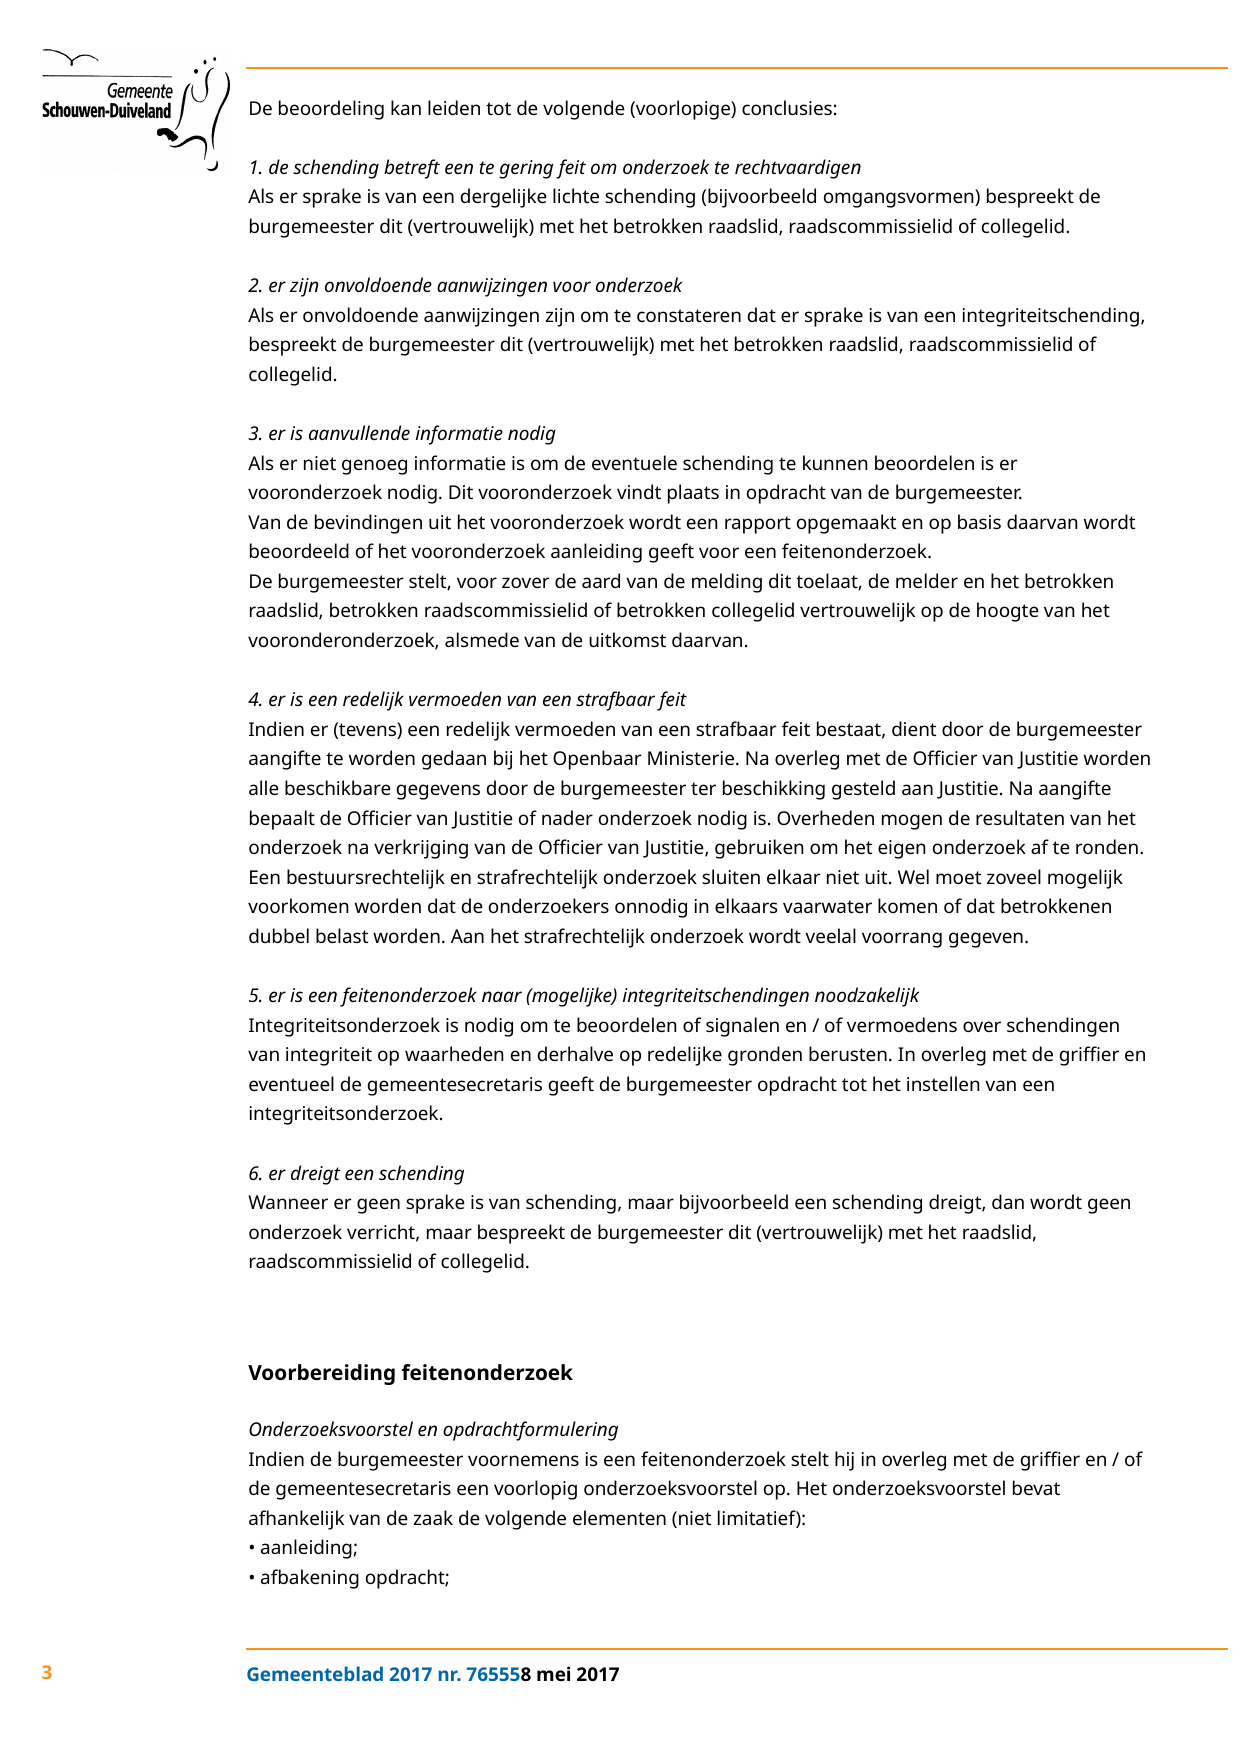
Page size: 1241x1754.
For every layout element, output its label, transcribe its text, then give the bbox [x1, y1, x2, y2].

text Als er onvoldoende aanwijzingen zijn om te constateren dat er sprake is van een integriteitschending, bespreekt de burgemeester dit (vertrouwelijk) met het betrokken raadslid, raadscommissielid of collegelid. [248, 302, 1152, 387]
text • afbakening opdracht; [248, 1564, 1152, 1590]
text 6. er dreigt een schending [248, 1160, 1152, 1186]
text 5. er is een feitenonderzoek naar (mogelijke) integriteitschendingen noodzakelijk [248, 982, 1152, 1008]
text • aanleiding; [248, 1534, 1152, 1560]
text 2. er zijn onvoldoende aanwijzingen voor onderzoek [248, 272, 1152, 298]
picture [41, 47, 231, 172]
text Voorbereiding feitenonderzoek [248, 1358, 1152, 1387]
text burgemeester dit (vertrouwelijk) met het betrokken raadslid, raadscommissielid of collegelid. [248, 213, 1152, 239]
text Wanneer er geen sprake is van schending, maar bijvoorbeeld een schending dreigt, dan wordt geen onderzoek verricht, maar bespreekt de burgemeester dit (vertrouwelijk) met het raadslid, raadscommissielid of collegelid. [248, 1189, 1152, 1274]
text Van de bevindingen uit het vooronderzoek wordt een rapport opgemaakt en op basis daarvan wordt beoordeeld of het vooronderzoek aanleiding geeft voor een feitenonderzoek. [248, 509, 1152, 564]
text Indien de burgemeester voornemens is een feitenonderzoek stelt hij in overleg met de griffier en / of de gemeentesecretaris een voorlopig onderzoeksvoorstel op. Het onderzoeksvoorstel bevat afhankelijk van de zaak de volgende elementen (niet limitatief): [248, 1446, 1152, 1531]
text Als er sprake is van een dergelijke lichte schending (bijvoorbeeld omgangsvormen) bespreekt de [248, 183, 1152, 209]
text Indien er (tevens) een redelijk vermoeden van een strafbaar feit bestaat, dient door de burgemeester aangifte te worden gedaan bij het Openbaar Ministerie. Na overleg met de Officier van Justitie worden alle beschikbare gegevens door de burgemeester ter beschikking gesteld aan Justitie. Na aangifte bepaalt de Officier van Justitie of nader onderzoek nodig is. Overheden mogen de resultaten van het onderzoek na verkrijging van de Officier van Justitie, gebruiken om het eigen onderzoek af te ronden. [248, 716, 1152, 860]
text De burgemeester stelt, voor zover de aard van de melding dit toelaat, de melder en het betrokken raadslid, betrokken raadscommissielid of betrokken collegelid vertrouwelijk op de hoogte van het vooronderonderzoek, alsmede van de uitkomst daarvan. [248, 568, 1152, 653]
text 3. er is aanvullende informatie nodig [248, 420, 1152, 446]
text 4. er is een redelijk vermoeden van een strafbaar feit [248, 686, 1152, 712]
text 1. de schending betreft een te gering feit om onderzoek te rechtvaardigen [248, 154, 1152, 180]
text Als er niet genoeg informatie is om de eventuele schending te kunnen beoordelen is er vooronderzoek nodig. Dit vooronderzoek vindt plaats in opdracht van de burgemeester. [248, 450, 1152, 505]
text De beoordeling kan leiden tot de volgende (voorlopige) conclusies: [248, 95, 1152, 121]
text Onderzoeksvoorstel en opdrachtformulering [248, 1416, 1152, 1442]
text Integriteitsonderzoek is nodig om te beoordelen of signalen en / of vermoedens over schendingen van integriteit op waarheden en derhalve op redelijke gronden berusten. In overleg met de griffier en eventueel de gemeentesecretaris geeft de burgemeester opdracht tot het instellen van een integriteitsonderzoek. [248, 1012, 1152, 1126]
text Een bestuursrechtelijk en strafrechtelijk onderzoek sluiten elkaar niet uit. Wel moet zoveel mogelijk voorkomen worden dat de onderzoekers onnodig in elkaars vaarwater komen of dat betrokkenen dubbel belast worden. Aan het strafrechtelijk onderzoek wordt veelal voorrang gegeven. [248, 864, 1152, 949]
